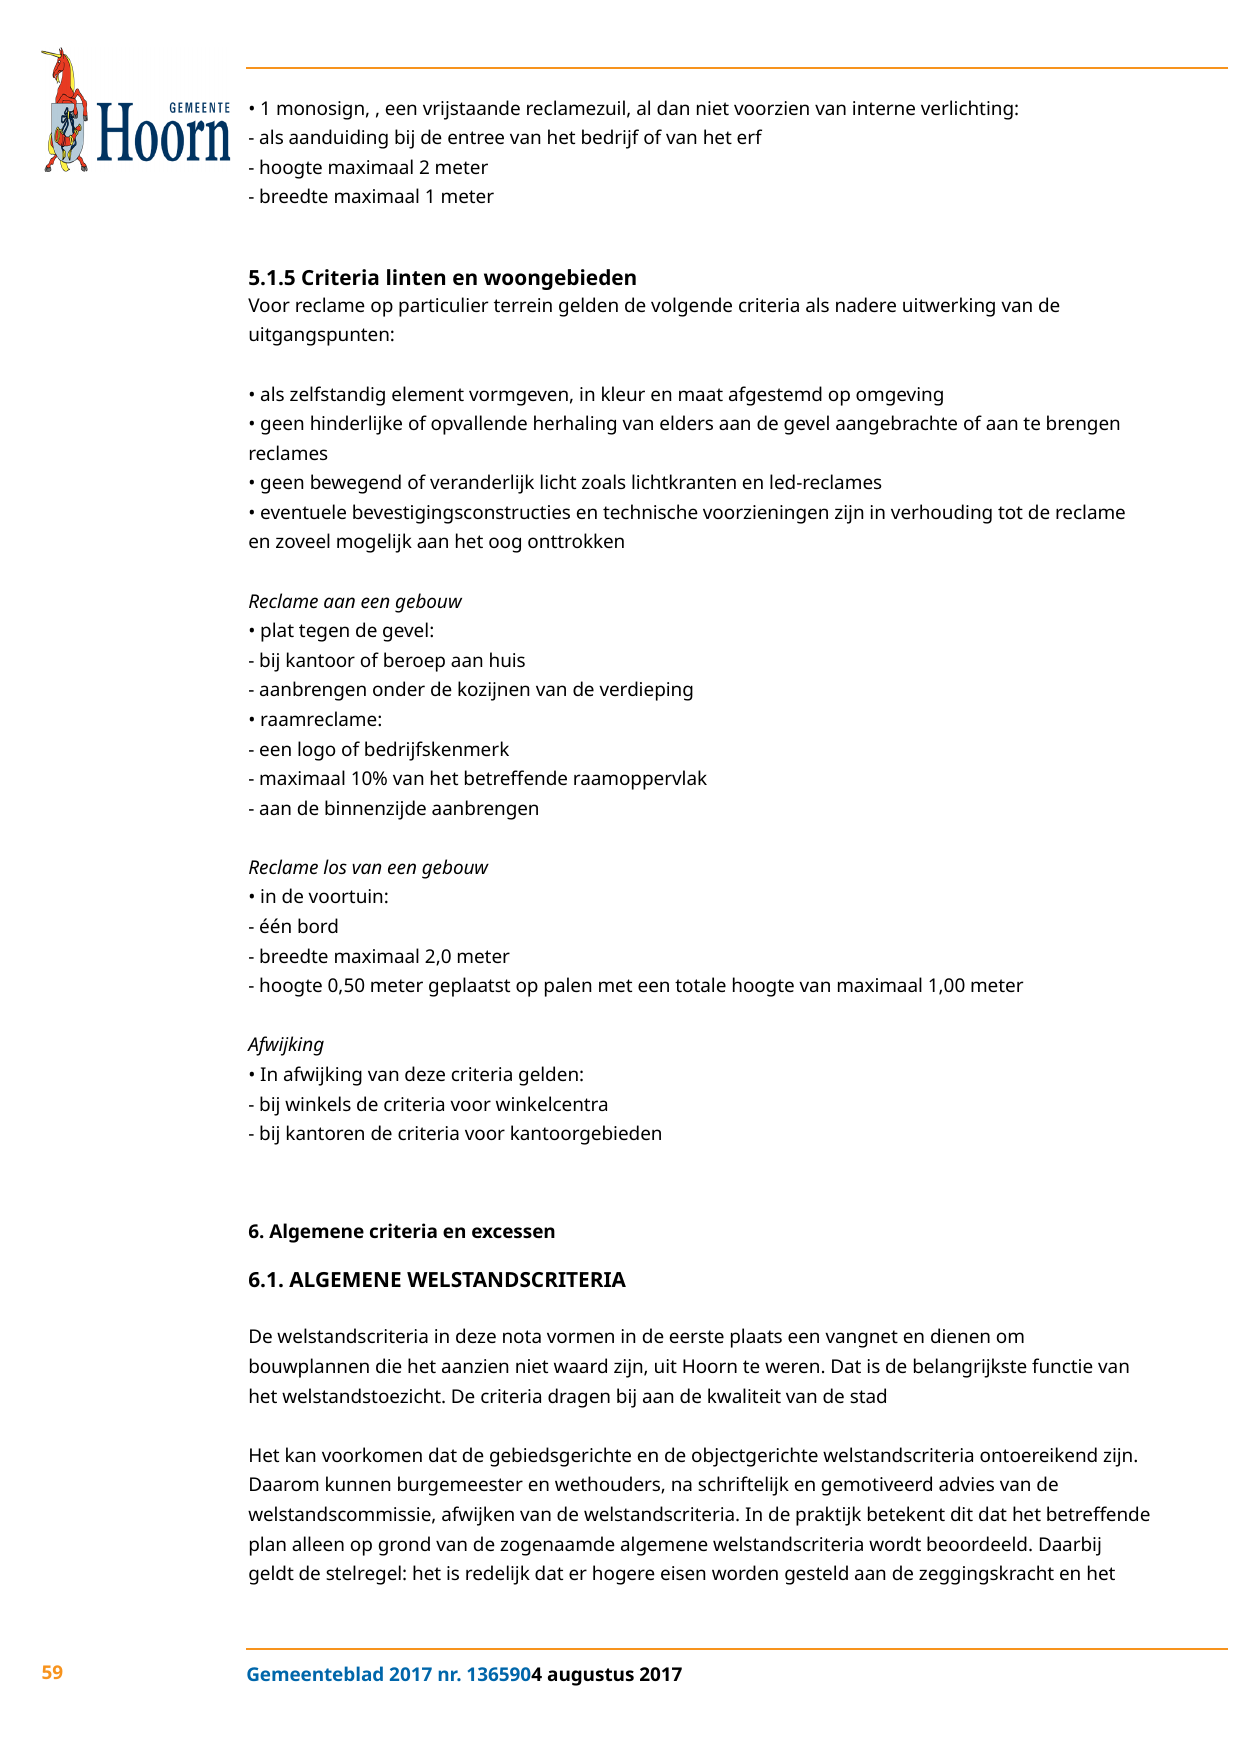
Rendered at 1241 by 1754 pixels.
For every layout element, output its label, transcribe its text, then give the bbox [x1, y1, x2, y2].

text • geen bewegend of veranderlijk licht zoals lichtkranten en led-reclames [248, 469, 1152, 495]
text - aanbrengen onder de kozijnen van de verdieping [248, 677, 1152, 702]
text Afwijking [248, 1032, 1152, 1057]
text • In afwijking van deze criteria gelden: [248, 1061, 1152, 1087]
text - hoogte maximaal 2 meter [248, 154, 1152, 180]
text • raamreclame: [248, 706, 1152, 732]
text - breedte maximaal 1 meter [248, 183, 1152, 209]
picture [41, 47, 231, 172]
text 6.1. ALGEMENE WELSTANDSCRITERIA [248, 1266, 1152, 1294]
text - een logo of bedrijfskenmerk [248, 736, 1152, 761]
text Reclame aan een gebouw [248, 588, 1152, 613]
text • plat tegen de gevel: [248, 617, 1152, 643]
text • 1 monosign, , een vrijstaande reclamezuil, al dan niet voorzien van interne verlichting: [248, 95, 1152, 121]
text - maximaal 10% van het betreffende raamoppervlak [248, 765, 1152, 791]
text Voor reclame op particulier terrein gelden de volgende criteria als nadere uitwerking van de uitgangspunten: [248, 292, 1152, 347]
text - aan de binnenzijde aanbrengen [248, 795, 1152, 821]
text • in de voortuin: [248, 884, 1152, 909]
text - als aanduiding bij de entree van het bedrijf of van het erf [248, 124, 1152, 150]
text - bij winkels de criteria voor winkelcentra [248, 1091, 1152, 1116]
text - één bord [248, 913, 1152, 939]
text - bij kantoren de criteria voor kantoorgebieden [248, 1120, 1152, 1146]
text 5.1.5 Criteria linten en woongebieden [248, 263, 1152, 292]
text Reclame los van een gebouw [248, 854, 1152, 880]
text - breedte maximaal 2,0 meter [248, 943, 1152, 968]
text • geen hinderlijke of opvallende herhaling van elders aan de gevel aangebrachte of aan te brengen reclames [248, 410, 1152, 466]
text Het kan voorkomen dat de gebiedsgerichte en de objectgerichte welstandscriteria ontoereikend zijn. Daarom kunnen burgemeester en wethouders, na schriftelijk en gemotiveerd advies van de welstandscommissie, afwijken van de welstandscriteria. In de praktijk betekent dit dat het betreffende plan alleen op grond van de zogenaamde algemene welstandscriteria wordt beoordeeld. Daarbij geldt de stelregel: het is redelijk dat er hogere eisen worden gesteld aan de zeggingskracht en het [248, 1442, 1152, 1586]
text • als zelfstandig element vormgeven, in kleur en maat afgestemd op omgeving [248, 381, 1152, 406]
text • eventuele bevestigingsconstructies en technische voorzieningen zijn in verhouding tot de reclame en zoveel mogelijk aan het oog onttrokken [248, 499, 1152, 554]
text De welstandscriteria in deze nota vormen in de eerste plaats een vangnet en dienen om bouwplannen die het aanzien niet waard zijn, uit Hoorn te weren. Dat is de belangrijkste functie van het welstandstoezicht. De criteria dragen bij aan de kwaliteit van de stad [248, 1324, 1152, 1408]
text 6. Algemene criteria en excessen [248, 1216, 1152, 1245]
text - hoogte 0,50 meter geplaatst op palen met een totale hoogte van maximaal 1,00 meter [248, 972, 1152, 998]
text - bij kantoor of beroep aan huis [248, 647, 1152, 673]
